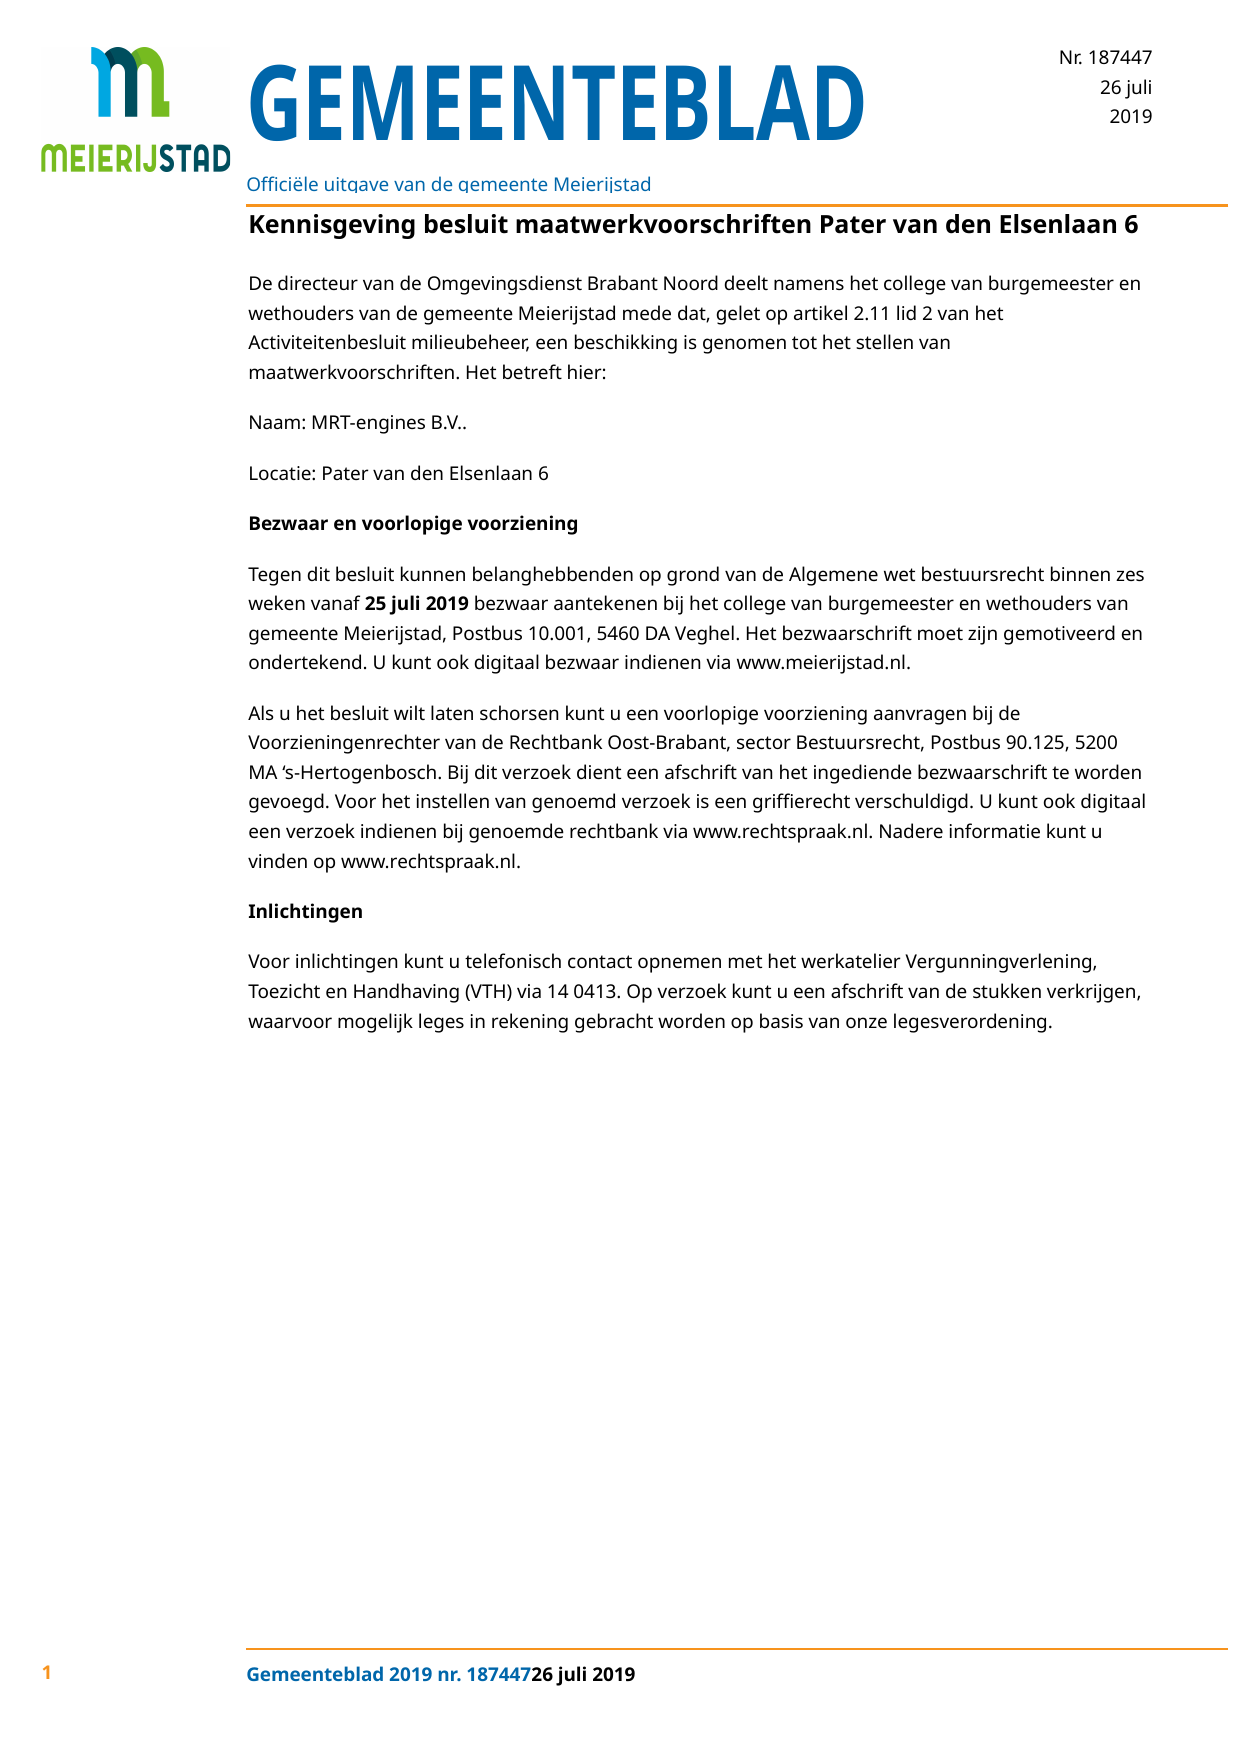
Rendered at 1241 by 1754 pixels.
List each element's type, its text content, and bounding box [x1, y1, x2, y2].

text Inlichtingen [248, 898, 1152, 924]
text Locatie: Pater van den Elsenlaan 6 [248, 460, 1152, 486]
text Als u het besluit wilt laten schorsen kunt u een voorlopige voorziening aanvragen bij de Voorzieningenrechter van de Rechtbank Oost-Brabant, sector Bestuursrecht, Postbus 90.125, 5200 MA ‘s-Hertogenbosch. Bij dit verzoek dient een afschrift van het ingediende bezwaarschrift te worden gevoegd. Voor het instellen van genoemd verzoek is een griffierecht verschuldigd. U kunt ook digitaal een verzoek indienen bij genoemde rechtbank via www.rechtspraak.nl. Nadere informatie kunt u vinden op www.rechtspraak.nl. [248, 700, 1152, 873]
picture [41, 47, 231, 172]
text Kennisgeving besluit maatwerkvoorschriften Pater van den Elsenlaan 6 [248, 207, 1152, 241]
text Naam: MRT-engines B.V.. [248, 409, 1152, 435]
text Tegen dit besluit kunnen belanghebbenden op grond van de Algemene wet bestuursrecht binnen zes weken vanaf 25 juli 2019 bezwaar aantekenen bij het college van burgemeester en wethouders van gemeente Meierijstad, Postbus 10.001, 5460 DA Veghel. Het bezwaarschrift moet zijn gemotiveerd en ondertekend. U kunt ook digitaal bezwaar indienen via www.meierijstad.nl. [248, 561, 1152, 675]
text Voor inlichtingen kunt u telefonisch contact opnemen met het werkatelier Vergunningverlening, Toezicht en Handhaving (VTH) via 14 0413. Op verzoek kunt u een afschrift van de stukken verkrijgen, waarvoor mogelijk leges in rekening gebracht worden op basis van onze legesverordening. [248, 949, 1152, 1033]
text De directeur van de Omgevingsdienst Brabant Noord deelt namens het college van burgemeester en wethouders van de gemeente Meierijstad mede dat, gelet op artikel 2.11 lid 2 van het Activiteitenbesluit milieubeheer, een beschikking is genomen tot het stellen van maatwerkvoorschriften. Het betreft hier: [248, 270, 1152, 385]
text Bezwaar en voorlopige voorziening [248, 510, 1152, 536]
